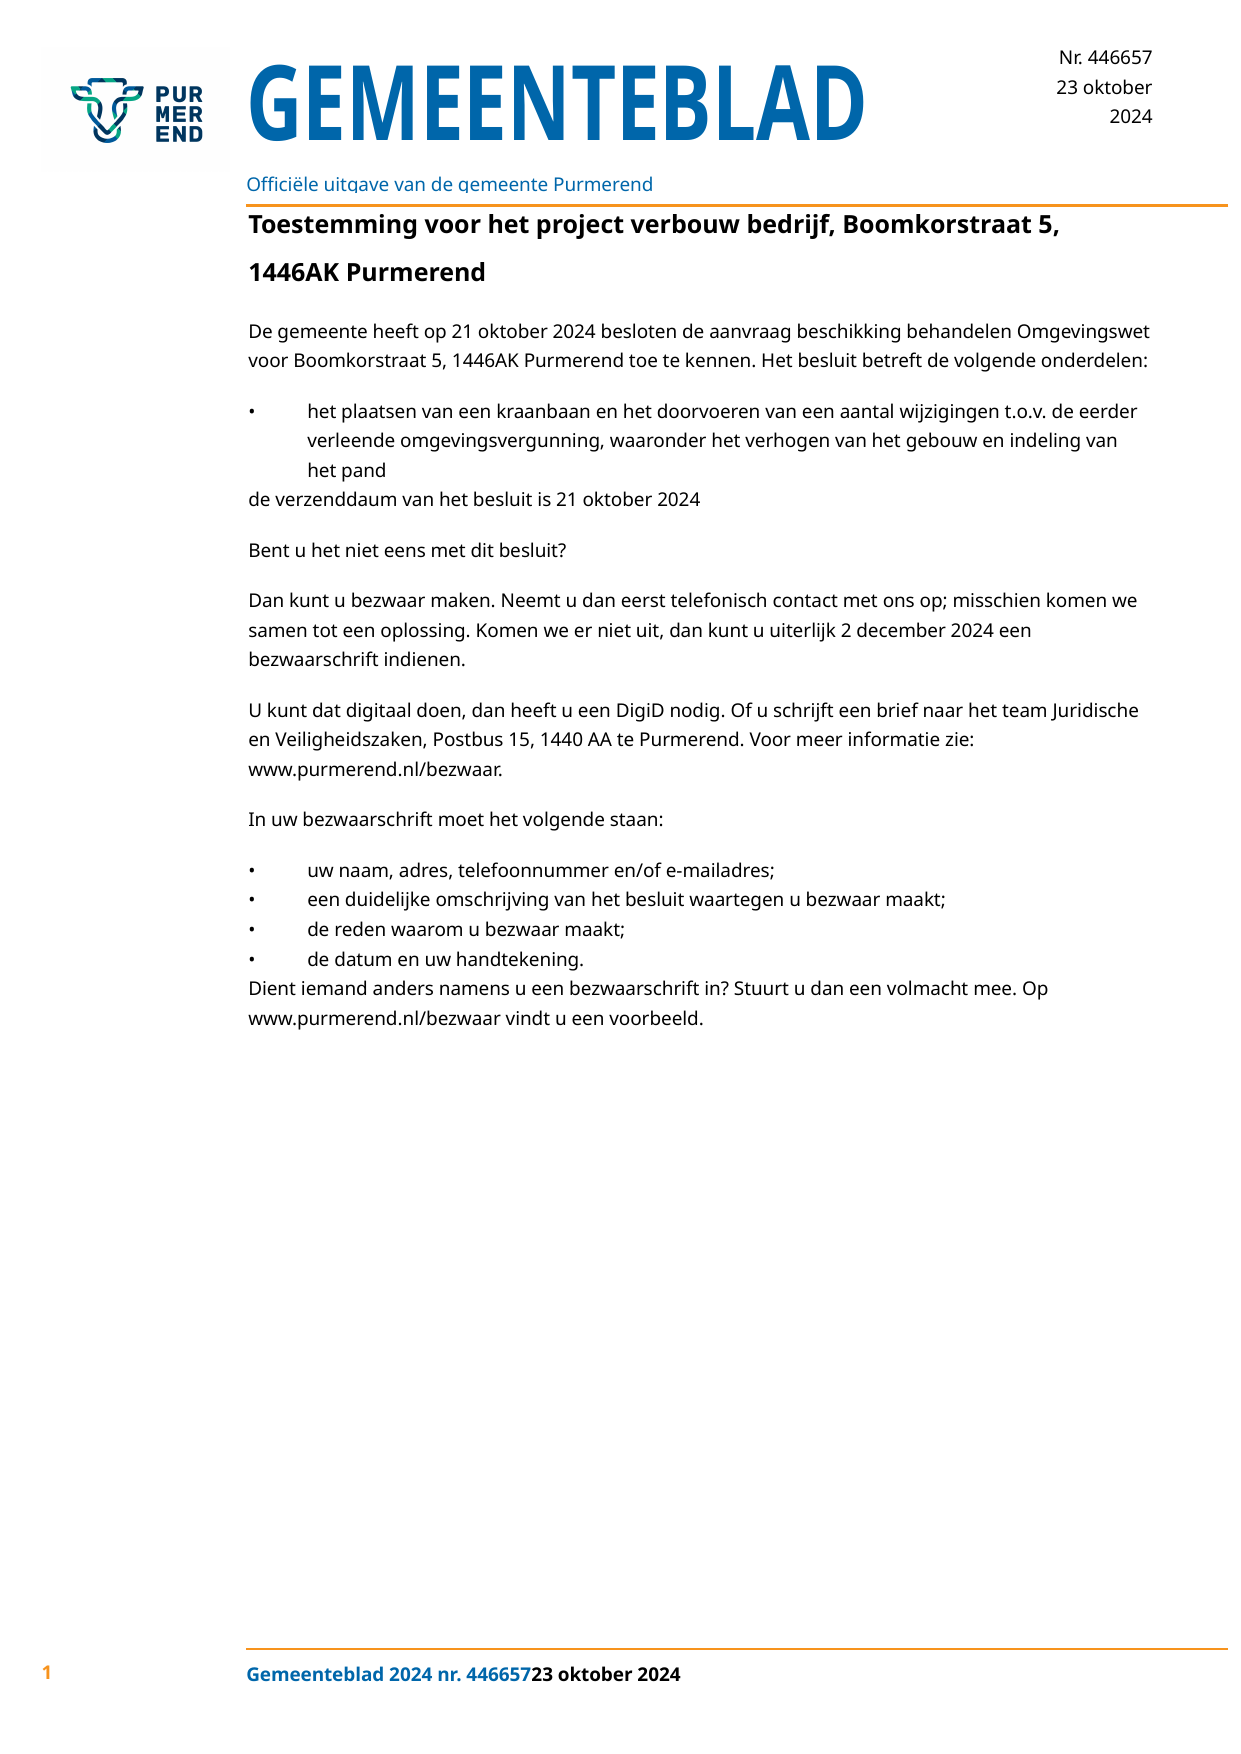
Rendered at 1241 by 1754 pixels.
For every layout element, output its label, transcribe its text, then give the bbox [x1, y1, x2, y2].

text De gemeente heeft op 21 oktober 2024 besloten de aanvraag beschikking behandelen Omgevingswet voor Boomkorstraat 5, 1446AK Purmerend toe te kennen. Het besluit betreft de volgende onderdelen: [248, 318, 1152, 373]
text In uw bezwaarschrift moet het volgende staan: [248, 807, 1152, 832]
text Dan kunt u bezwaar maken. Neemt u dan eerst telefonisch contact met ons op; misschien komen we samen tot een oplossing. Komen we er niet uit, dan kunt u uiterlijk 2 december 2024 een bezwaarschrift indienen. [248, 587, 1152, 672]
text Toestemming voor het project verbouw bedrijf, Boomkorstraat 5, 1446AK Purmerend [248, 207, 1152, 288]
text Dient iemand anders namens u een bezwaarschrift in? Stuurt u dan een volmacht mee. Op www.purmerend.nl/bezwaar vindt u een voorbeeld. [248, 975, 1152, 1031]
list de reden waarom u bezwaar maakt; [248, 916, 1152, 942]
list een duidelijke omschrijving van het besluit waartegen u bezwaar maakt; [248, 887, 1152, 912]
text U kunt dat digitaal doen, dan heeft u een DigiD nodig. Of u schrijft een brief naar het team Juridische en Veiligheidszaken, Postbus 15, 1440 AA te Purmerend. Voor meer informatie zie: www.purmerend.nl/bezwaar. [248, 697, 1152, 782]
list het plaatsen van een kraanbaan en het doorvoeren van een aantal wijzigingen t.o.v. de eerder verleende omgevingsvergunning, waaronder het verhogen van het gebouw en indeling van het pand [248, 398, 1152, 483]
text de verzenddaum van het besluit is 21 oktober 2024 [248, 487, 1152, 512]
list de datum en uw handtekening. [248, 946, 1152, 972]
picture [41, 47, 231, 172]
list uw naam, adres, telefoonnummer en/of e-mailadres; [248, 857, 1152, 883]
text Bent u het niet eens met dit besluit? [248, 537, 1152, 563]
